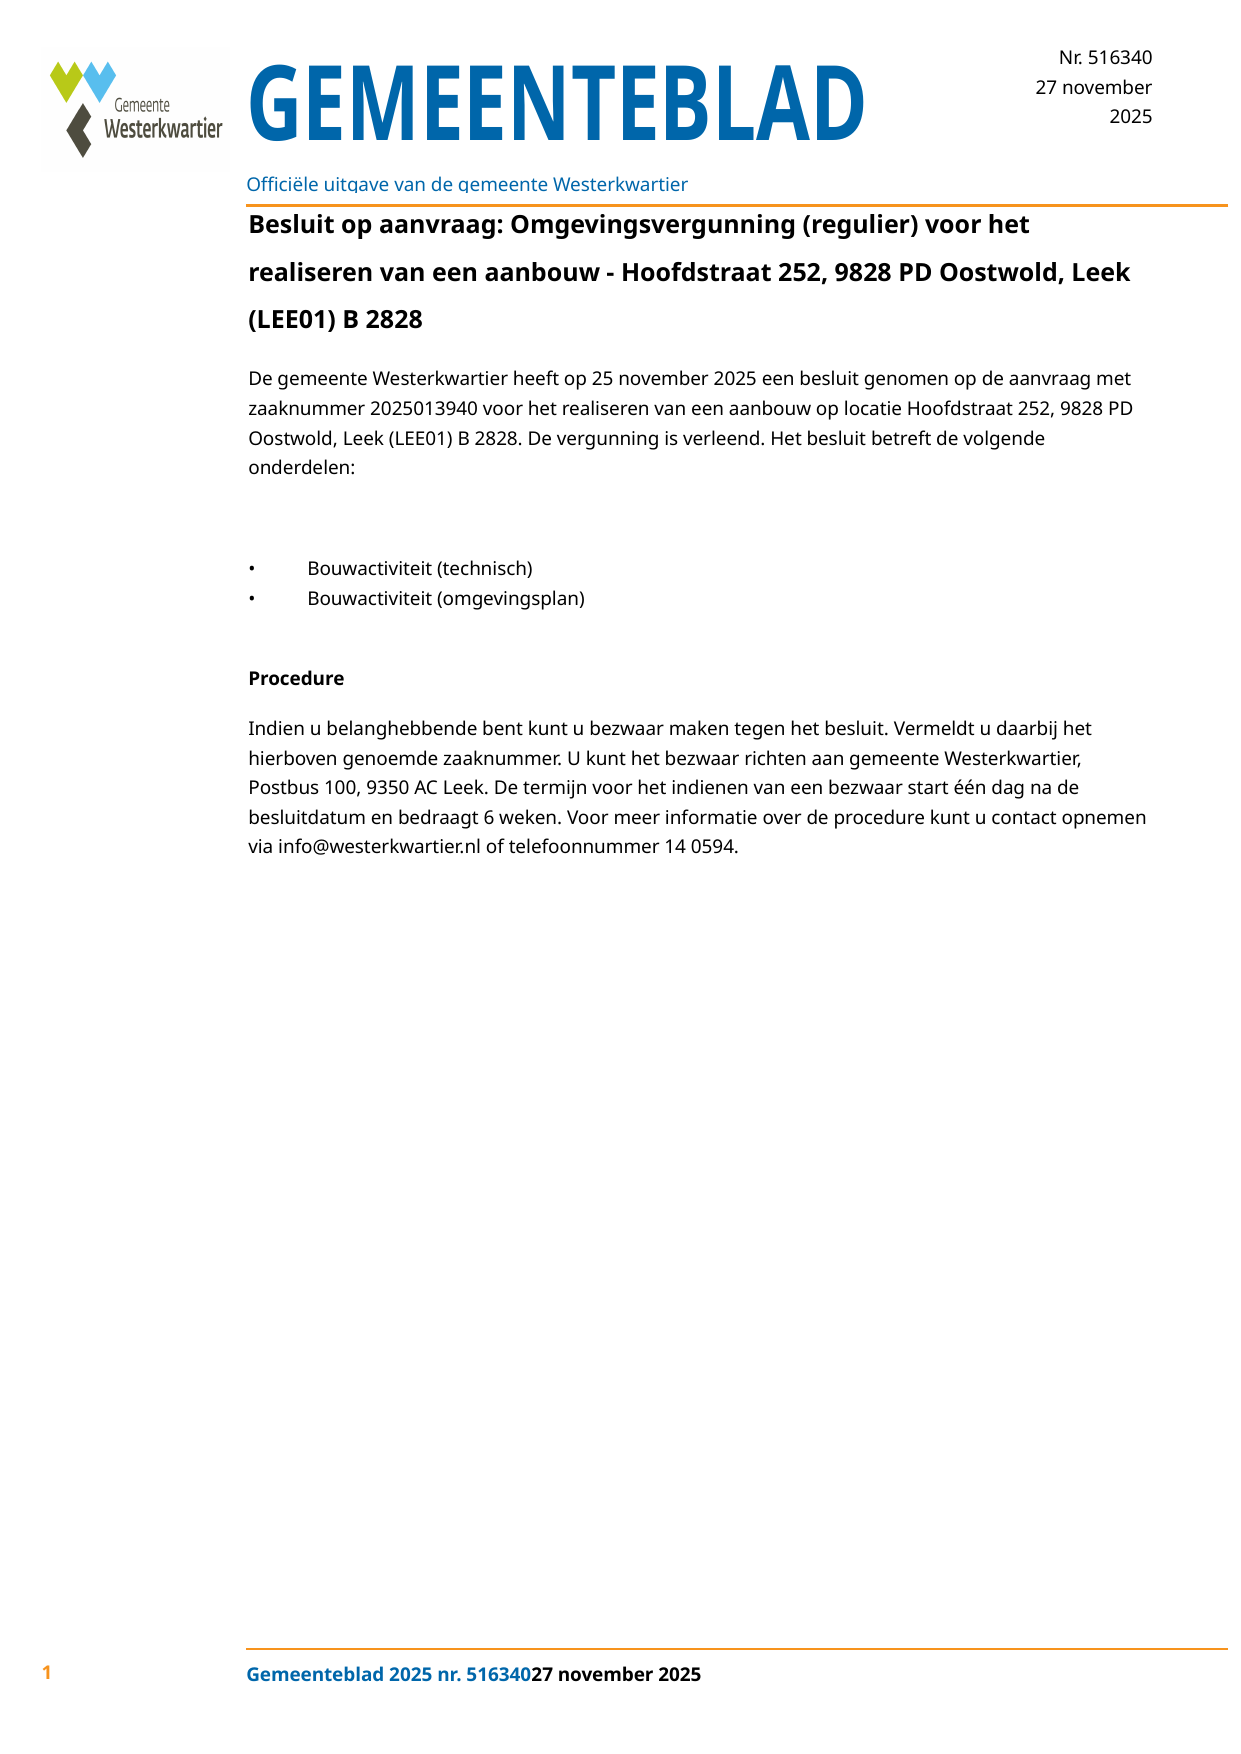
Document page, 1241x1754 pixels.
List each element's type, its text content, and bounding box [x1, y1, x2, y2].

text Indien u belanghebbende bent kunt u bezwaar maken tegen het besluit. Vermeldt u daarbij het hierboven genoemde zaaknummer. U kunt het bezwaar richten aan gemeente Westerkwartier, Postbus 100, 9350 AC Leek. De termijn voor het indienen van een bezwaar start één dag na de besluitdatum en bedraagt 6 weken. Voor meer informatie over de procedure kunt u contact opnemen via info@westerkwartier.nl of telefoonnummer 14 0594. [248, 715, 1152, 859]
text Besluit op aanvraag: Omgevingsvergunning (regulier) voor het realiseren van een aanbouw - Hoofdstraat 252, 9828 PD Oostwold, Leek (LEE01) B 2828 [248, 207, 1152, 336]
text Procedure [248, 665, 1152, 690]
list Bouwactiviteit (omgevingsplan) [248, 585, 1152, 610]
list Bouwactiviteit (technisch) [248, 555, 1152, 581]
text De gemeente Westerkwartier heeft op 25 november 2025 een besluit genomen op de aanvraag met zaaknummer 2025013940 voor het realiseren van een aanbouw op locatie Hoofdstraat 252, 9828 PD Oostwold, Leek (LEE01) B 2828. De vergunning is verleend. Het besluit betreft de volgende onderdelen: [248, 366, 1152, 480]
picture [41, 47, 231, 172]
